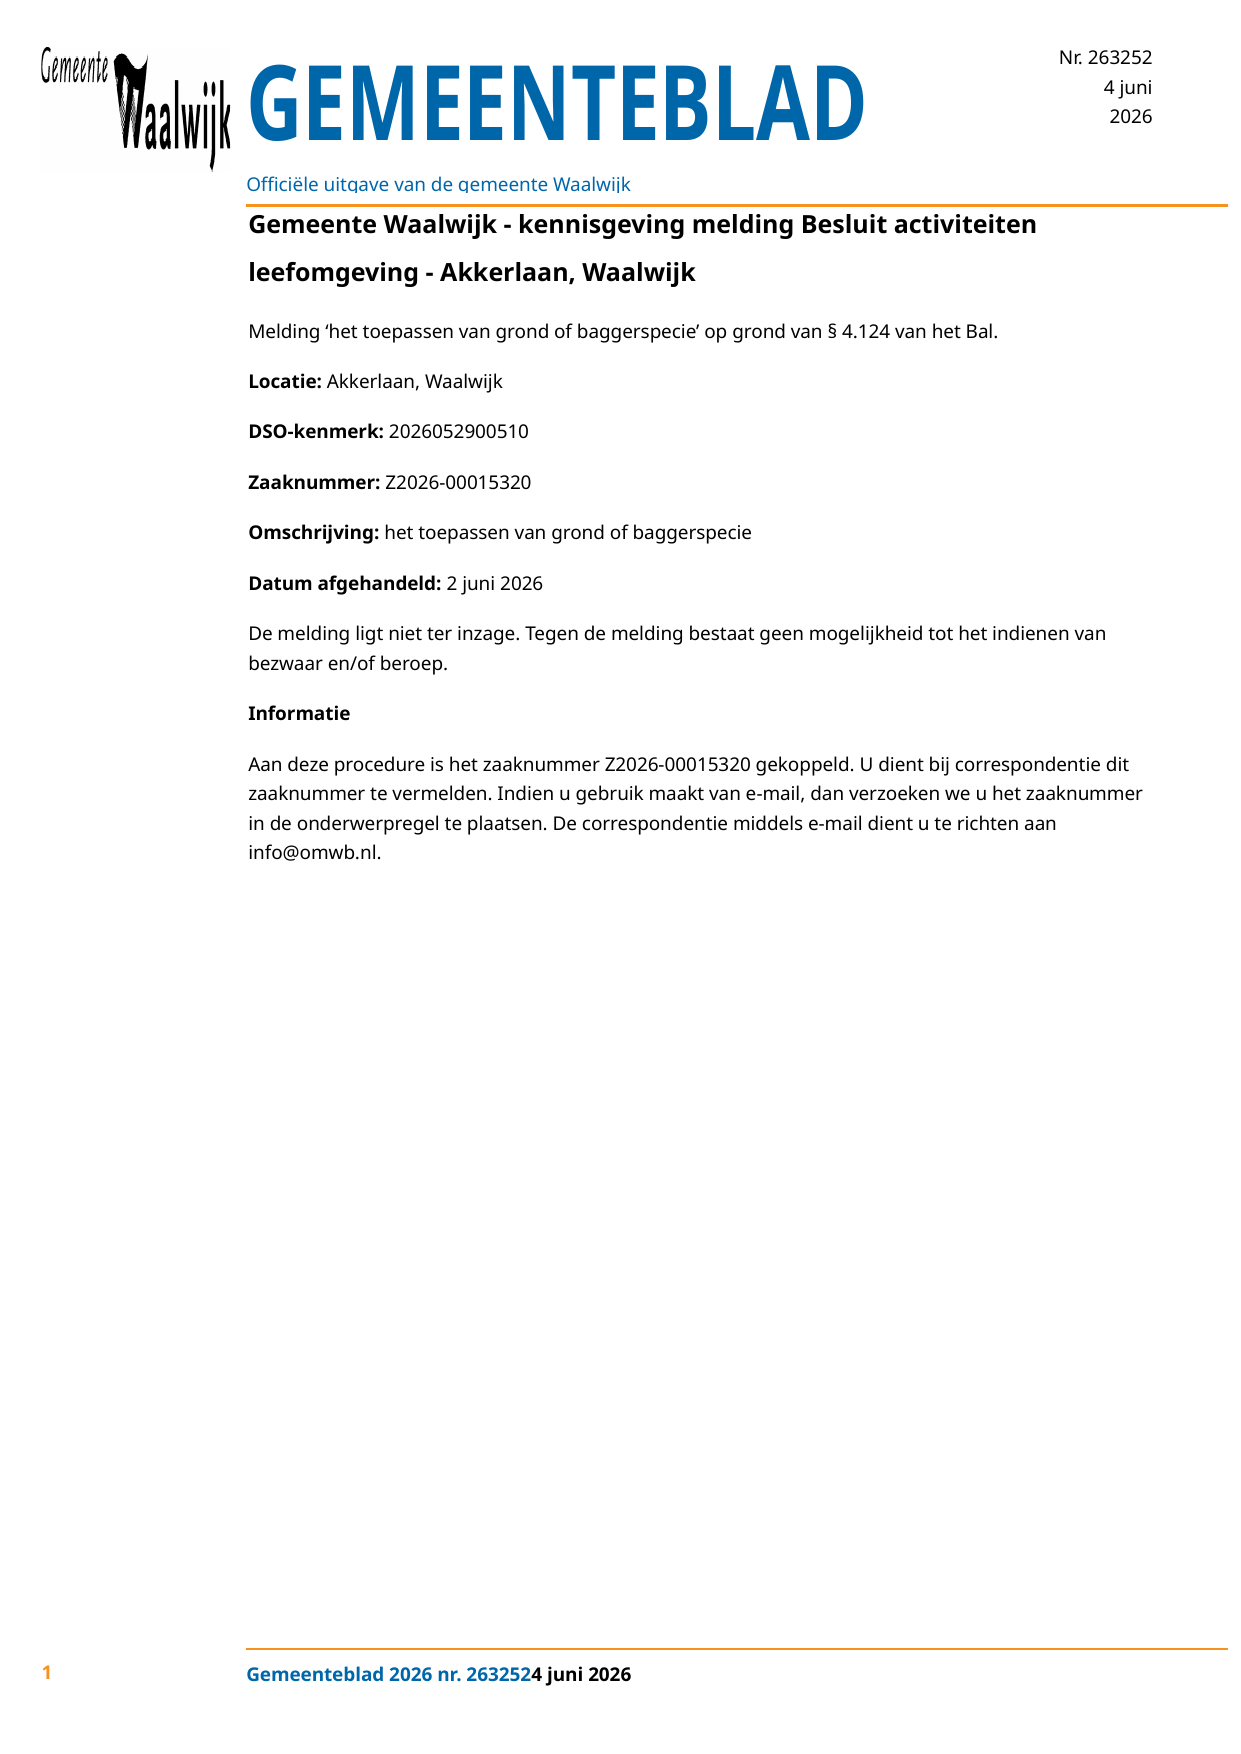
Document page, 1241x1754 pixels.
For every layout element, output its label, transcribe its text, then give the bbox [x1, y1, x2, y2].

text DSO-kenmerk: 2026052900510 [248, 419, 1152, 444]
text Datum afgehandeld: 2 juni 2026 [248, 570, 1152, 596]
text Gemeente Waalwijk - kennisgeving melding Besluit activiteiten leefomgeving - Akkerlaan, Waalwijk [248, 207, 1152, 288]
text Melding ‘het toepassen van grond of baggerspecie’ op grond van § 4.124 van het Bal. [248, 318, 1152, 344]
text Locatie: Akkerlaan, Waalwijk [248, 368, 1152, 394]
text Zaaknummer: Z2026-00015320 [248, 469, 1152, 495]
text Aan deze procedure is het zaaknummer Z2026-00015320 gekoppeld. U dient bij correspondentie dit zaaknummer te vermelden. Indien u gebruik maakt van e-mail, dan verzoeken we u het zaaknummer in de onderwerpregel te plaatsen. De correspondentie middels e-mail dient u te richten aan info@omwb.nl. [248, 751, 1152, 865]
text Omschrijving: het toepassen van grond of baggerspecie [248, 519, 1152, 545]
text De melding ligt niet ter inzage. Tegen de melding bestaat geen mogelijkheid tot het indienen van bezwaar en/of beroep. [248, 620, 1152, 676]
text Informatie [248, 700, 1152, 726]
picture [41, 47, 231, 172]
